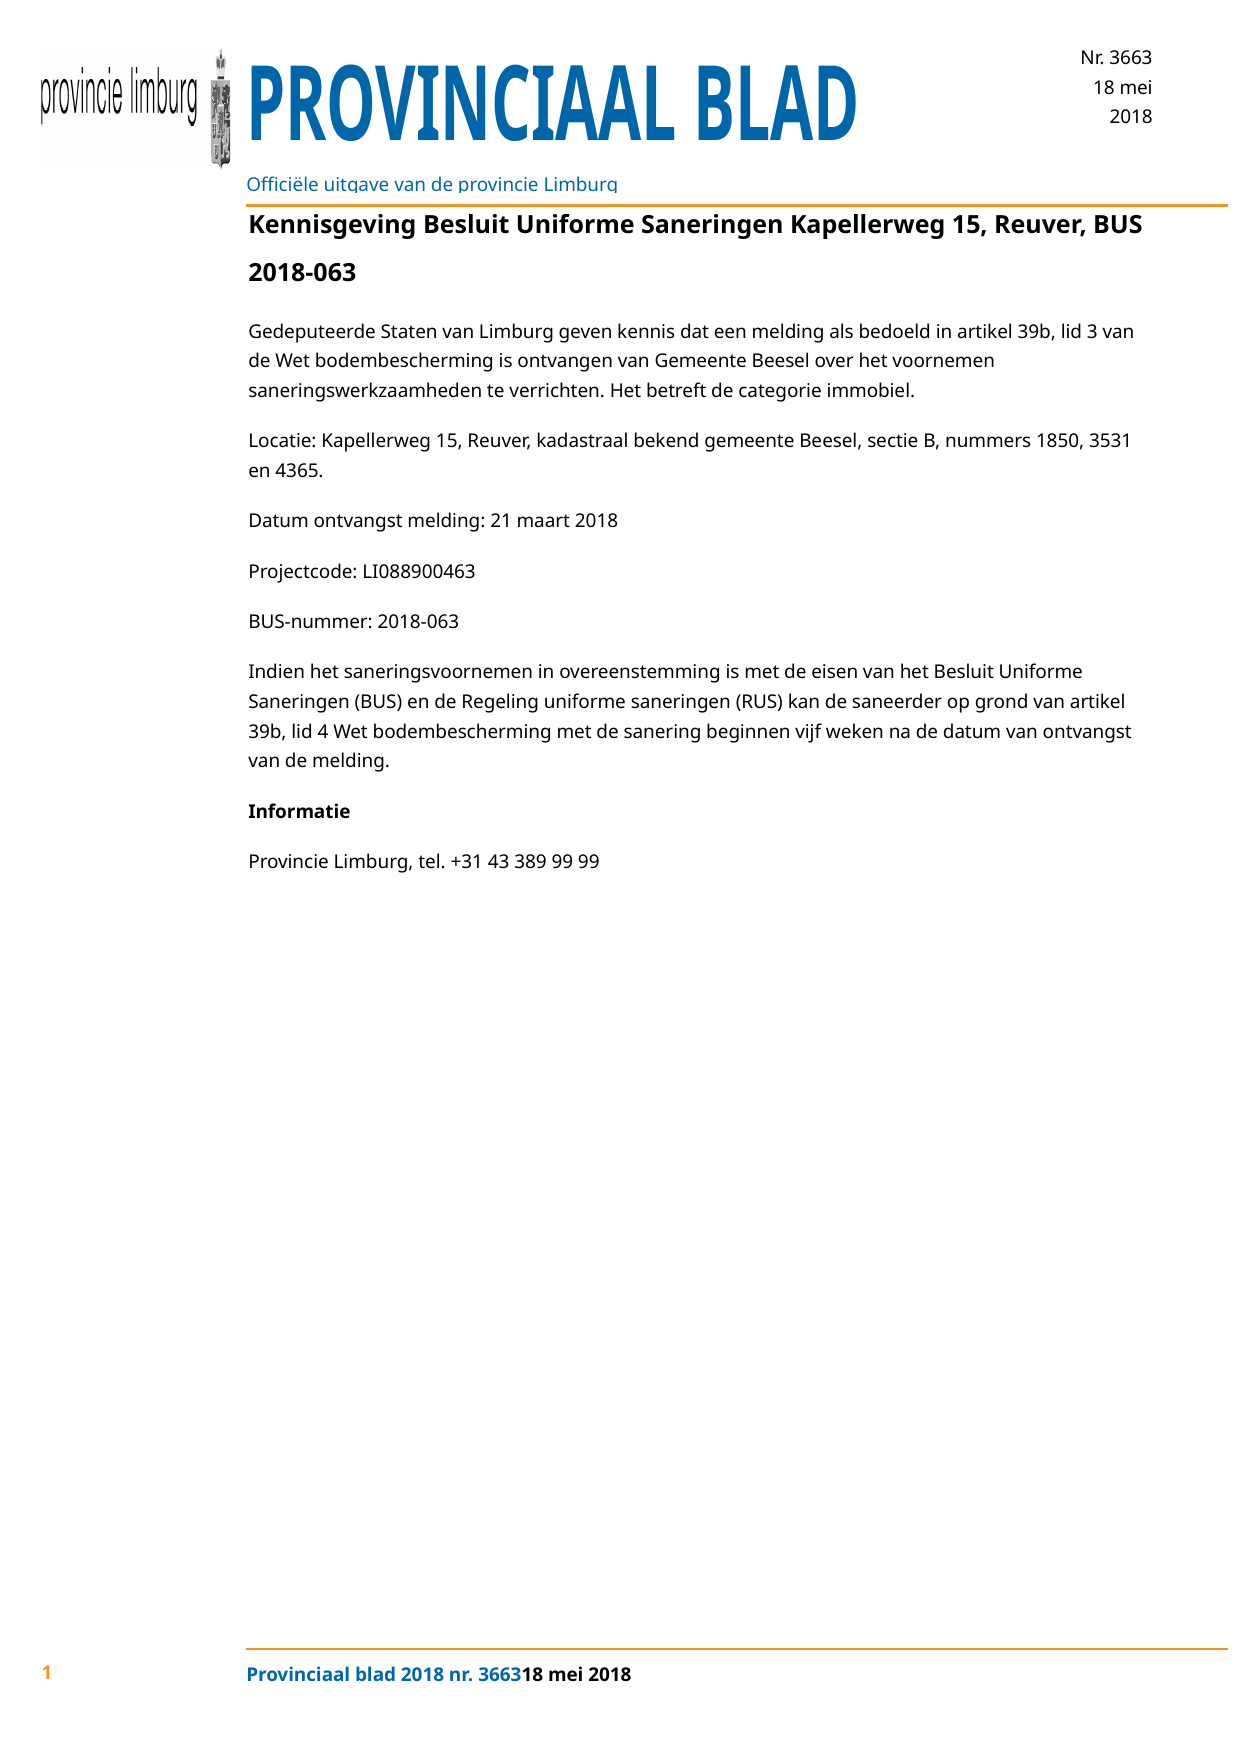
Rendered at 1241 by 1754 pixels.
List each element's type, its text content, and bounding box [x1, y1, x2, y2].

text Informatie [248, 798, 1152, 824]
text Provincie Limburg, tel. +31 43 389 99 99 [248, 848, 1152, 874]
text Gedeputeerde Staten van Limburg geven kennis dat een melding als bedoeld in artikel 39b, lid 3 van de Wet bodembescherming is ontvangen van Gemeente Beesel over het voornemen saneringswerkzaamheden te verrichten. Het betreft de categorie immobiel. [248, 318, 1152, 403]
text Locatie: Kapellerweg 15, Reuver, kadastraal bekend gemeente Beesel, sectie B, nummers 1850, 3531 en 4365. [248, 427, 1152, 483]
picture [41, 47, 231, 172]
text BUS-nummer: 2018-063 [248, 608, 1152, 634]
text Datum ontvangst melding: 21 maart 2018 [248, 507, 1152, 533]
text Indien het saneringsvoornemen in overeenstemming is met de eisen van het Besluit Uniforme Saneringen (BUS) en de Regeling uniforme saneringen (RUS) kan de saneerder op grond van artikel 39b, lid 4 Wet bodembescherming met de sanering beginnen vijf weken na de datum van ontvangst van de melding. [248, 659, 1152, 773]
text Kennisgeving Besluit Uniforme Saneringen Kapellerweg 15, Reuver, BUS 2018-063 [248, 207, 1152, 288]
text Projectcode: LI088900463 [248, 558, 1152, 584]
